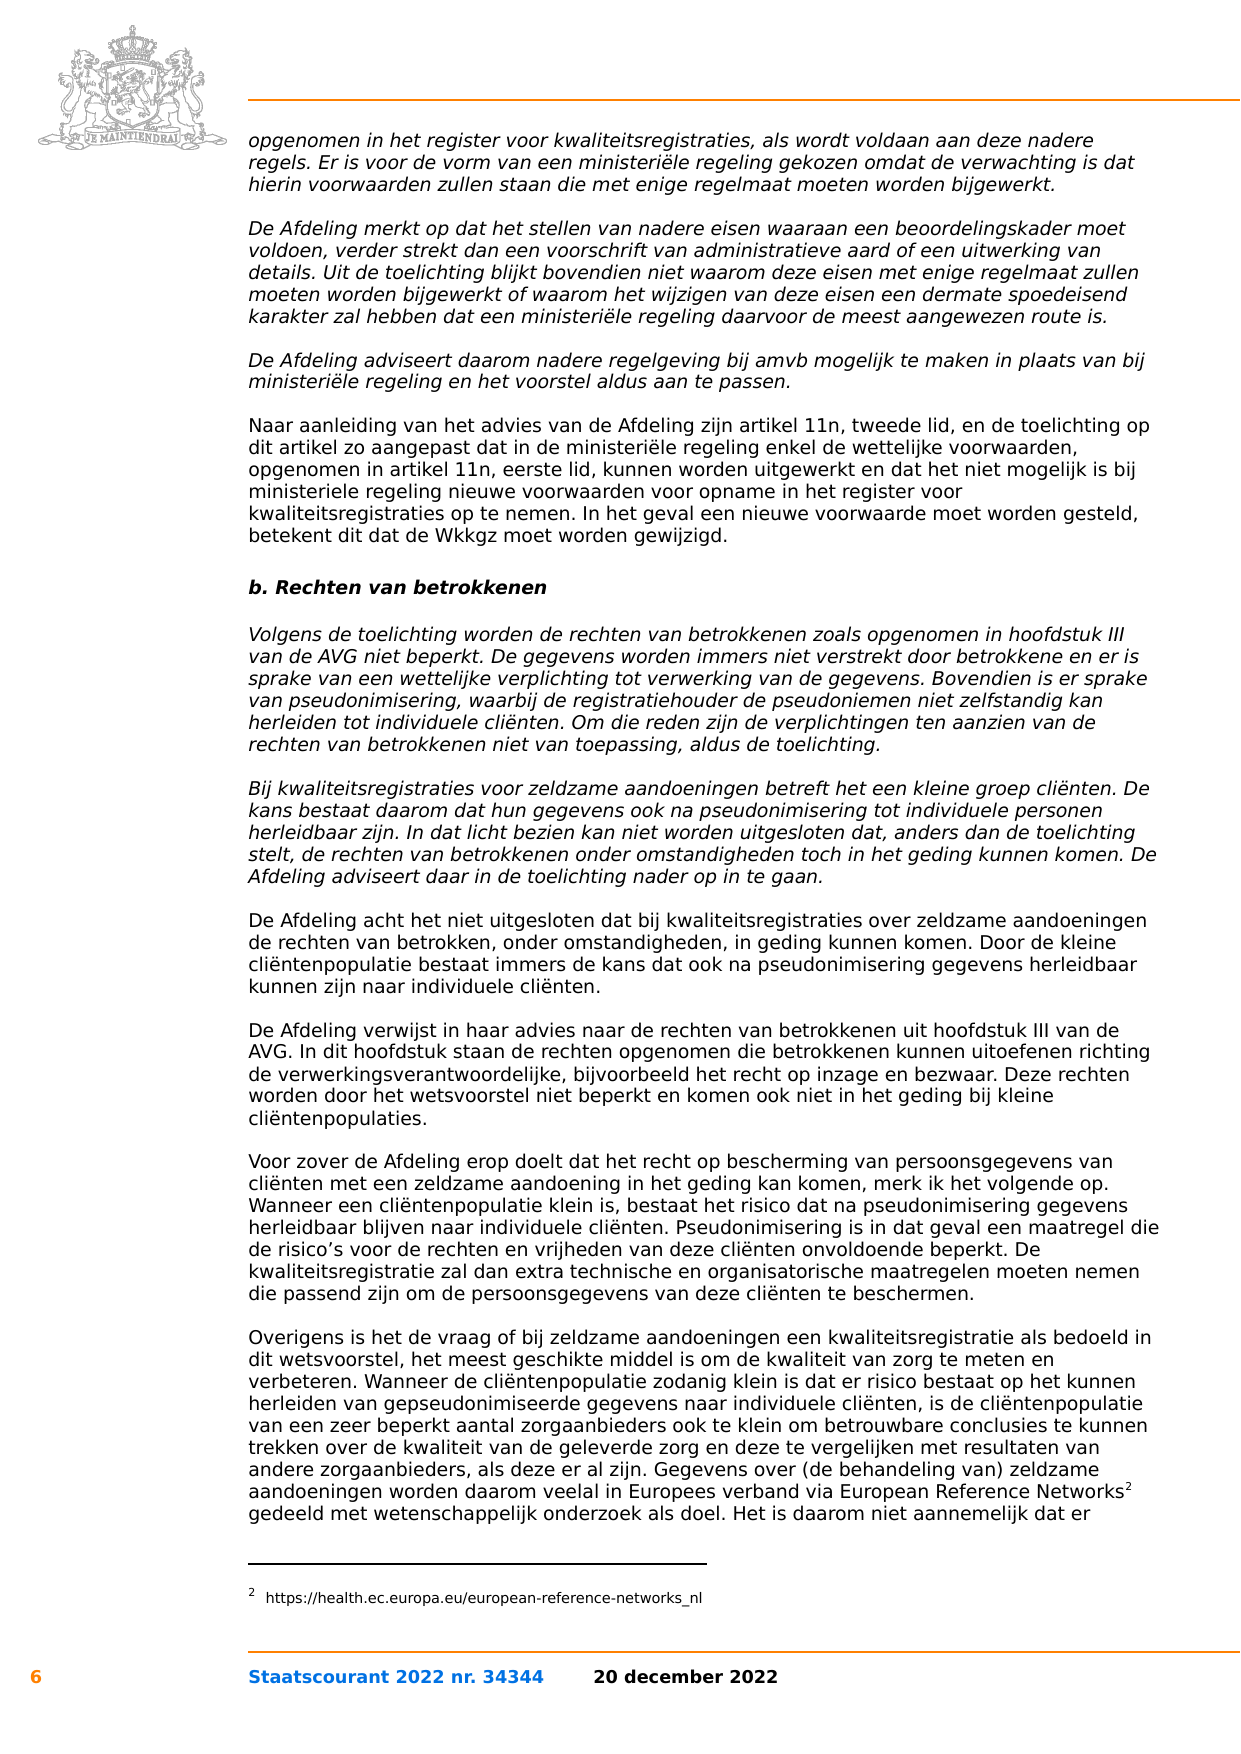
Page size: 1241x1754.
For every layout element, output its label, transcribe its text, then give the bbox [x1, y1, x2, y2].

text De Afdeling verwijst in haar advies naar de rechten van betrokkenen uit hoofdstuk III van de AVG. In dit hoofdstuk staan de rechten opgenomen die betrokkenen kunnen uitoefenen richting de verwerkingsverantwoordelijke, bijvoorbeeld het recht op inzage en bezwaar. Deze rechten worden door het wetsvoorstel niet beperkt en komen ook niet in het geding bij kleine cliëntenpopulaties. [248, 1019, 1163, 1129]
text Naar aanleiding van het advies van de Afdeling zijn artikel 11n, tweede lid, en de toelichting op dit artikel zo aangepast dat in de ministeriële regeling enkel de wettelijke voorwaarden, opgenomen in artikel 11n, eerste lid, kunnen worden uitgewerkt en dat het niet mogelijk is bij ministeriele regeling nieuwe voorwaarden voor opname in het register voor kwaliteitsregistraties op te nemen. In het geval een nieuwe voorwaarde moet worden gesteld, betekent dit dat de Wkkgz moet worden gewijzigd. [248, 415, 1163, 547]
text Volgens de toelichting worden de rechten van betrokkenen zoals opgenomen in hoofdstuk III van de AVG niet beperkt. De gegevens worden immers niet verstrekt door betrokkene en er is sprake van een wettelijke verplichting tot verwerking van de gegevens. Bovendien is er sprake van pseudonimisering, waarbij de registratiehouder de pseudoniemen niet zelfstandig kan herleiden tot individuele cliënten. Om die reden zijn de verplichtingen ten aanzien van de rechten van betrokkenen niet van toepassing, aldus de toelichting. [248, 624, 1163, 756]
text De Afdeling adviseert daarom nadere regelgeving bij amvb mogelijk te maken in plaats van bij ministeriële regeling en het voorstel aldus aan te passen. [248, 349, 1163, 393]
text Voor zover de Afdeling erop doelt dat het recht op bescherming van persoonsgegevens van cliënten met een zeldzame aandoening in het geding kan komen, merk ik het volgende op. Wanneer een cliëntenpopulatie klein is, bestaat het risico dat na pseudonimisering gegevens herleidbaar blijven naar individuele cliënten. Pseudonimisering is in dat geval een maatregel die de risico’s voor de rechten en vrijheden van deze cliënten onvoldoende beperkt. De kwaliteitsregistratie zal dan extra technische en organisatorische maatregelen moeten nemen die passend zijn om de persoonsgegevens van deze cliënten te beschermen. [248, 1151, 1163, 1305]
picture [38, 25, 227, 150]
subtitle b. Rechten van betrokkenen [248, 577, 1163, 599]
text De Afdeling merkt op dat het stellen van nadere eisen waaraan een beoordelingskader moet voldoen, verder strekt dan een voorschrift van administratieve aard of een uitwerking van details. Uit de toelichting blijkt bovendien niet waarom deze eisen met enige regelmaat zullen moeten worden bijgewerkt of waarom het wijzigen van deze eisen een dermate spoedeisend karakter zal hebben dat een ministeriële regeling daarvoor de meest aangewezen route is. [248, 218, 1163, 328]
text De Afdeling acht het niet uitgesloten dat bij kwaliteitsregistraties over zeldzame aandoeningen de rechten van betrokken, onder omstandigheden, in geding kunnen komen. Door de kleine cliëntenpopulatie bestaat immers de kans dat ook na pseudonimisering gegevens herleidbaar kunnen zijn naar individuele cliënten. [248, 910, 1163, 998]
text Bij kwaliteitsregistraties voor zeldzame aandoeningen betreft het een kleine groep cliënten. De kans bestaat daarom dat hun gegevens ook na pseudonimisering tot individuele personen herleidbaar zijn. In dat licht bezien kan niet worden uitgesloten dat, anders dan de toelichting stelt, de rechten van betrokkenen onder omstandigheden toch in het geding kunnen komen. De Afdeling adviseert daar in de toelichting nader op in te gaan. [248, 778, 1163, 888]
text opgenomen in het register voor kwaliteitsregistraties, als wordt voldaan aan deze nadere regels. Er is voor de vorm van een ministeriële regeling gekozen omdat de verwachting is dat hierin voorwaarden zullen staan die met enige regelmaat moeten worden bijgewerkt. [248, 130, 1163, 196]
text https://health.ec.europa.eu/european-reference-networks_nl [248, 1586, 1163, 1608]
text Overigens is het de vraag of bij zeldzame aandoeningen een kwaliteitsregistratie als bedoeld in dit wetsvoorstel, het meest geschikte middel is om de kwaliteit van zorg te meten en verbeteren. Wanneer de cliëntenpopulatie zodanig klein is dat er risico bestaat op het kunnen herleiden van gepseudonimiseerde gegevens naar individuele cliënten, is de cliëntenpopulatie van een zeer beperkt aantal zorgaanbieders ook te klein om betrouwbare conclusies te kunnen trekken over de kwaliteit van de geleverde zorg en deze te vergelijken met resultaten van andere zorgaanbieders, als deze er al zijn. Gegevens over (de behandeling van) zeldzame aandoeningen worden daarom veelal in Europees verband via European Reference Networks gedeeld met wetenschappelijk onderzoek als doel. Het is daarom niet aannemelijk dat er [248, 1327, 1163, 1525]
